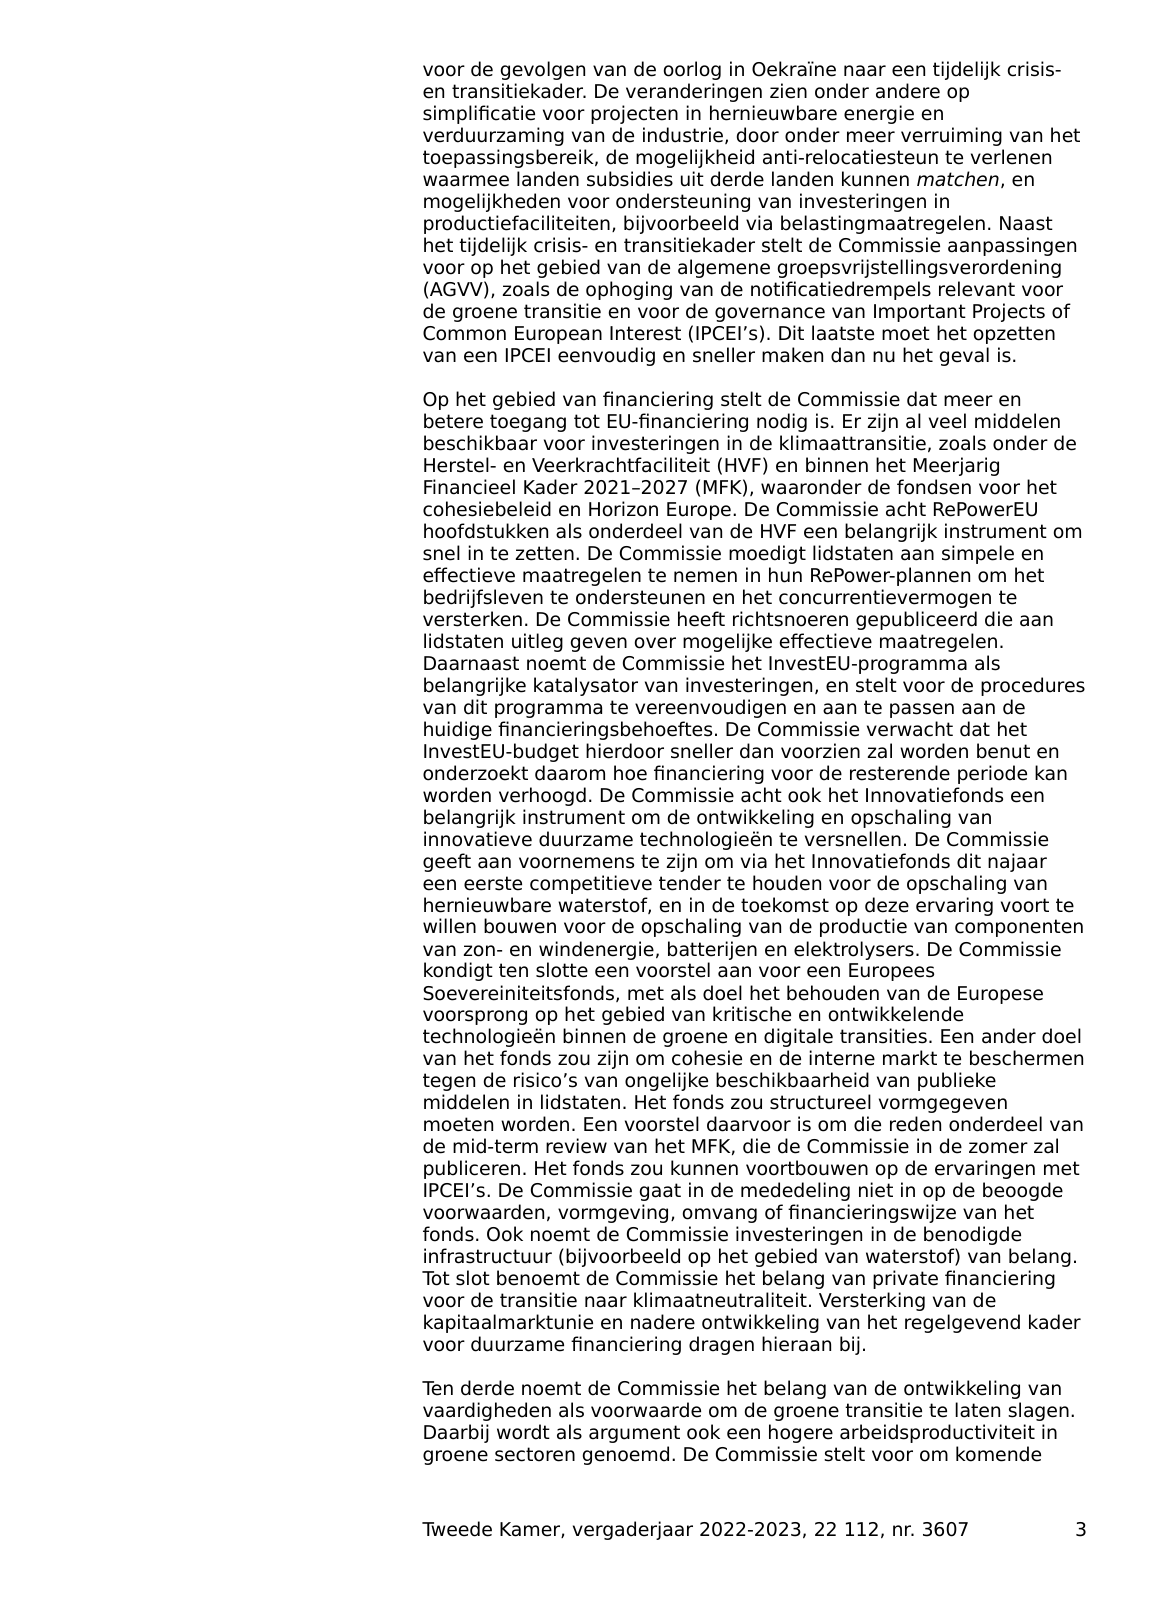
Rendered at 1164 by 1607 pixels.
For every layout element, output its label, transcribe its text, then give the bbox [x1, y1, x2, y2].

text Ten derde noemt de Commissie het belang van de ontwikkeling van vaardigheden als voorwaarde om de groene transitie te laten slagen. Daarbij wordt als argument ook een hogere arbeidsproductiviteit in groene sectoren genoemd. De Commissie stelt voor om komende [422, 1378, 1087, 1466]
text voor de gevolgen van de oorlog in Oekraïne naar een tijdelijk crisis- en transitiekader. De veranderingen zien onder andere op simplificatie voor projecten in hernieuwbare energie en verduurzaming van de industrie, door onder meer verruiming van het toepassingsbereik, de mogelijkheid anti-relocatiesteun te verlenen waarmee landen subsidies uit derde landen kunnen matchen, en mogelijkheden voor ondersteuning van investeringen in productiefaciliteiten, bijvoorbeeld via belastingmaatregelen. Naast het tijdelijk crisis- en transitiekader stelt de Commissie aanpassingen voor op het gebied van de algemene groepsvrijstellingsverordening (AGVV), zoals de ophoging van de notificatiedrempels relevant voor de groene transitie en voor de governance van Important Projects of Common European Interest (IPCEI’s). Dit laatste moet het opzetten van een IPCEI eenvoudig en sneller maken dan nu het geval is. [422, 59, 1087, 367]
text Op het gebied van financiering stelt de Commissie dat meer en betere toegang tot EU-financiering nodig is. Er zijn al veel middelen beschikbaar voor investeringen in de klimaattransitie, zoals onder de Herstel- en Veerkrachtfaciliteit (HVF) en binnen het Meerjarig Financieel Kader 2021–2027 (MFK), waaronder de fondsen voor het cohesiebeleid en Horizon Europe. De Commissie acht RePowerEU hoofdstukken als onderdeel van de HVF een belangrijk instrument om snel in te zetten. De Commissie moedigt lidstaten aan simpele en effectieve maatregelen te nemen in hun RePower-plannen om het bedrijfsleven te ondersteunen en het concurrentievermogen te versterken. De Commissie heeft richtsnoeren gepubliceerd die aan lidstaten uitleg geven over mogelijke effectieve maatregelen. Daarnaast noemt de Commissie het InvestEU-programma als belangrijke katalysator van investeringen, en stelt voor de procedures van dit programma te vereenvoudigen en aan te passen aan de huidige financieringsbehoeftes. De Commissie verwacht dat het InvestEU-budget hierdoor sneller dan voorzien zal worden benut en onderzoekt daarom hoe financiering voor de resterende periode kan worden verhoogd. De Commissie acht ook het Innovatiefonds een belangrijk instrument om de ontwikkeling en opschaling van innovatieve duurzame technologieën te versnellen. De Commissie geeft aan voornemens te zijn om via het Innovatiefonds dit najaar een eerste competitieve tender te houden voor de opschaling van hernieuwbare waterstof, en in de toekomst op deze ervaring voort te willen bouwen voor de opschaling van de productie van componenten van zon- en windenergie, batterijen en elektrolysers. De Commissie kondigt ten slotte een voorstel aan voor een Europees Soevereiniteitsfonds, met als doel het behouden van de Europese voorsprong op het gebied van kritische en ontwikkelende technologieën binnen de groene en digitale transities. Een ander doel van het fonds zou zijn om cohesie en de interne markt te beschermen tegen de risico’s van ongelijke beschikbaarheid van publieke middelen in lidstaten. Het fonds zou structureel vormgegeven moeten worden. Een voorstel daarvoor is om die reden onderdeel van de mid-term review van het MFK, die de Commissie in de zomer zal publiceren. Het fonds zou kunnen voortbouwen op de ervaringen met IPCEI’s. De Commissie gaat in de mededeling niet in op de beoogde voorwaarden, vormgeving, omvang of financieringswijze van het fonds. Ook noemt de Commissie investeringen in de benodigde infrastructuur (bijvoorbeeld op het gebied van waterstof) van belang. Tot slot benoemt de Commissie het belang van private financiering voor de transitie naar klimaatneutraliteit. Versterking van de kapitaalmarktunie en nadere ontwikkeling van het regelgevend kader voor duurzame financiering dragen hieraan bij. [422, 389, 1087, 1356]
